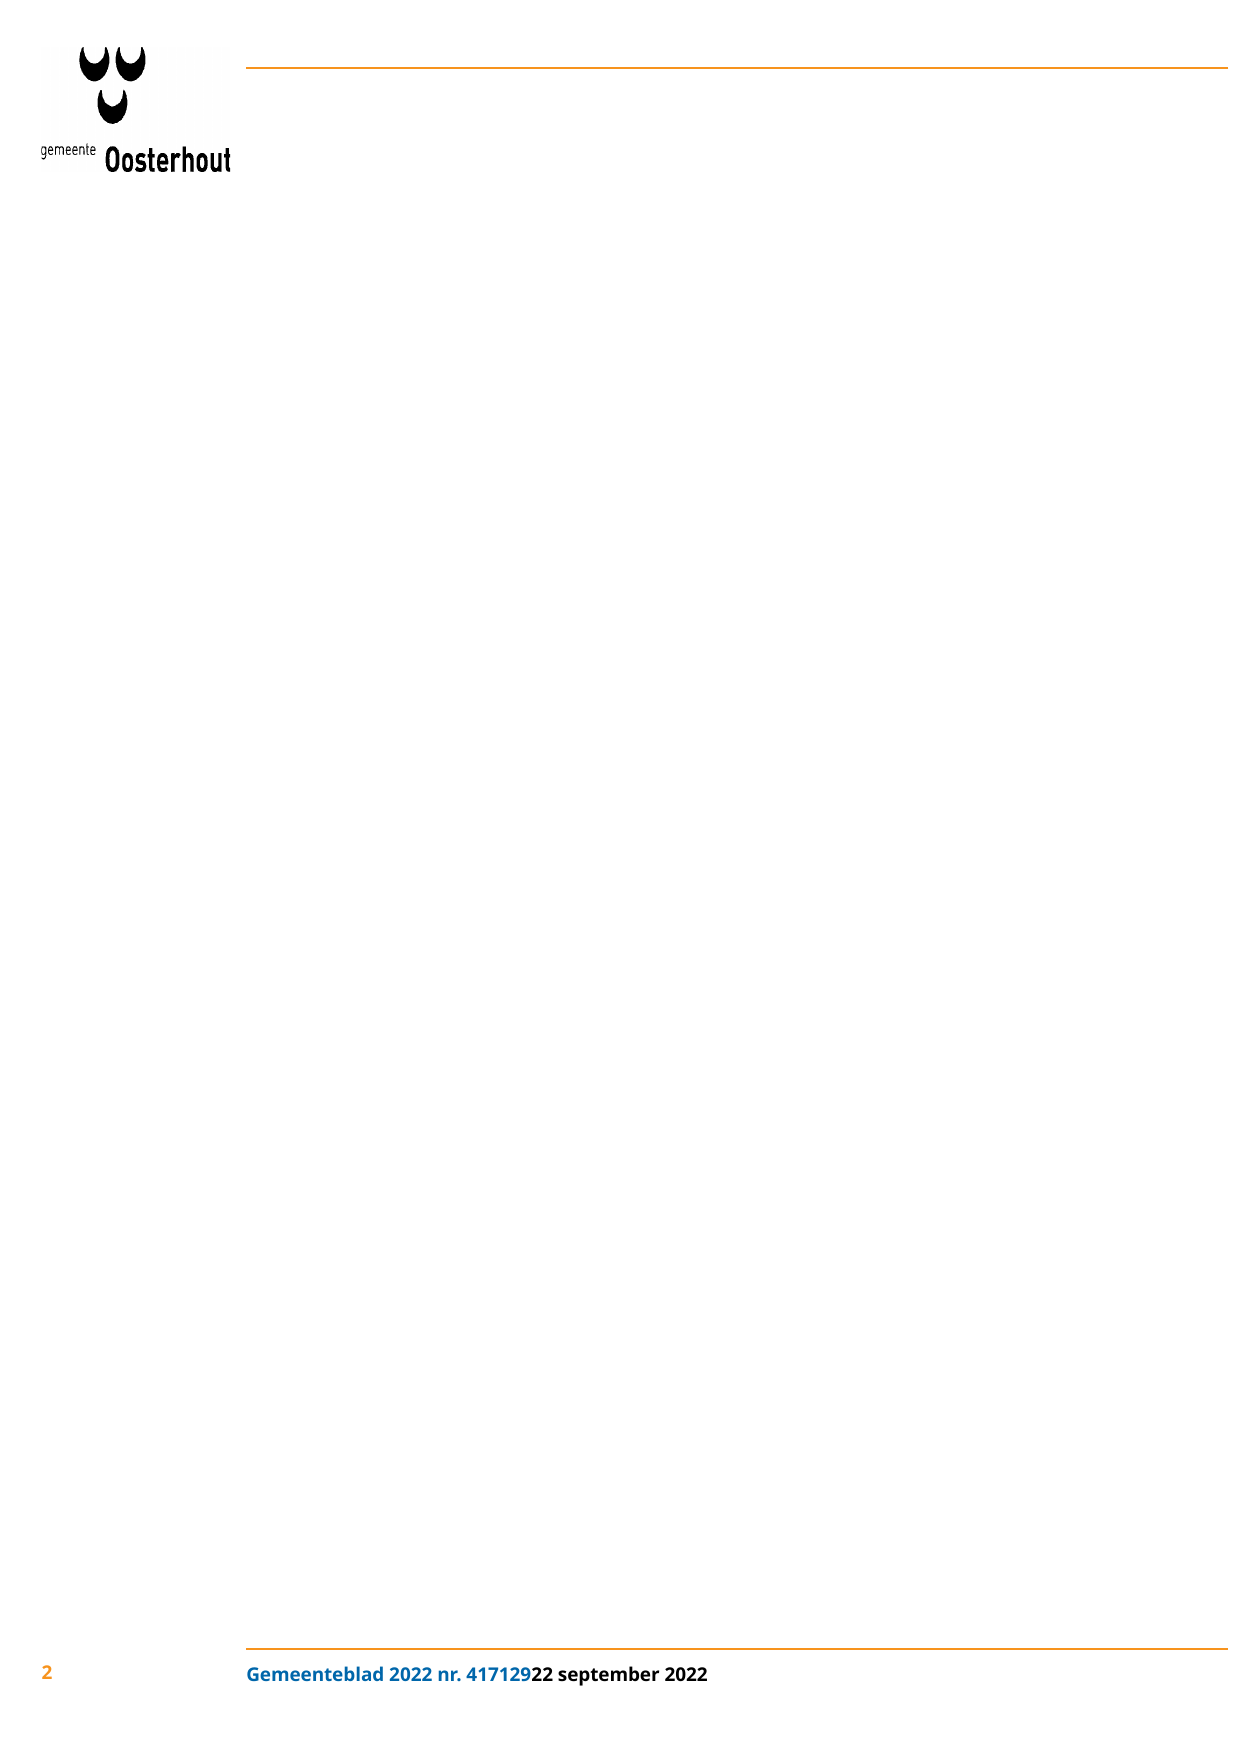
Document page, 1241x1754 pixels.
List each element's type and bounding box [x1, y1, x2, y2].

picture [41, 47, 231, 172]
